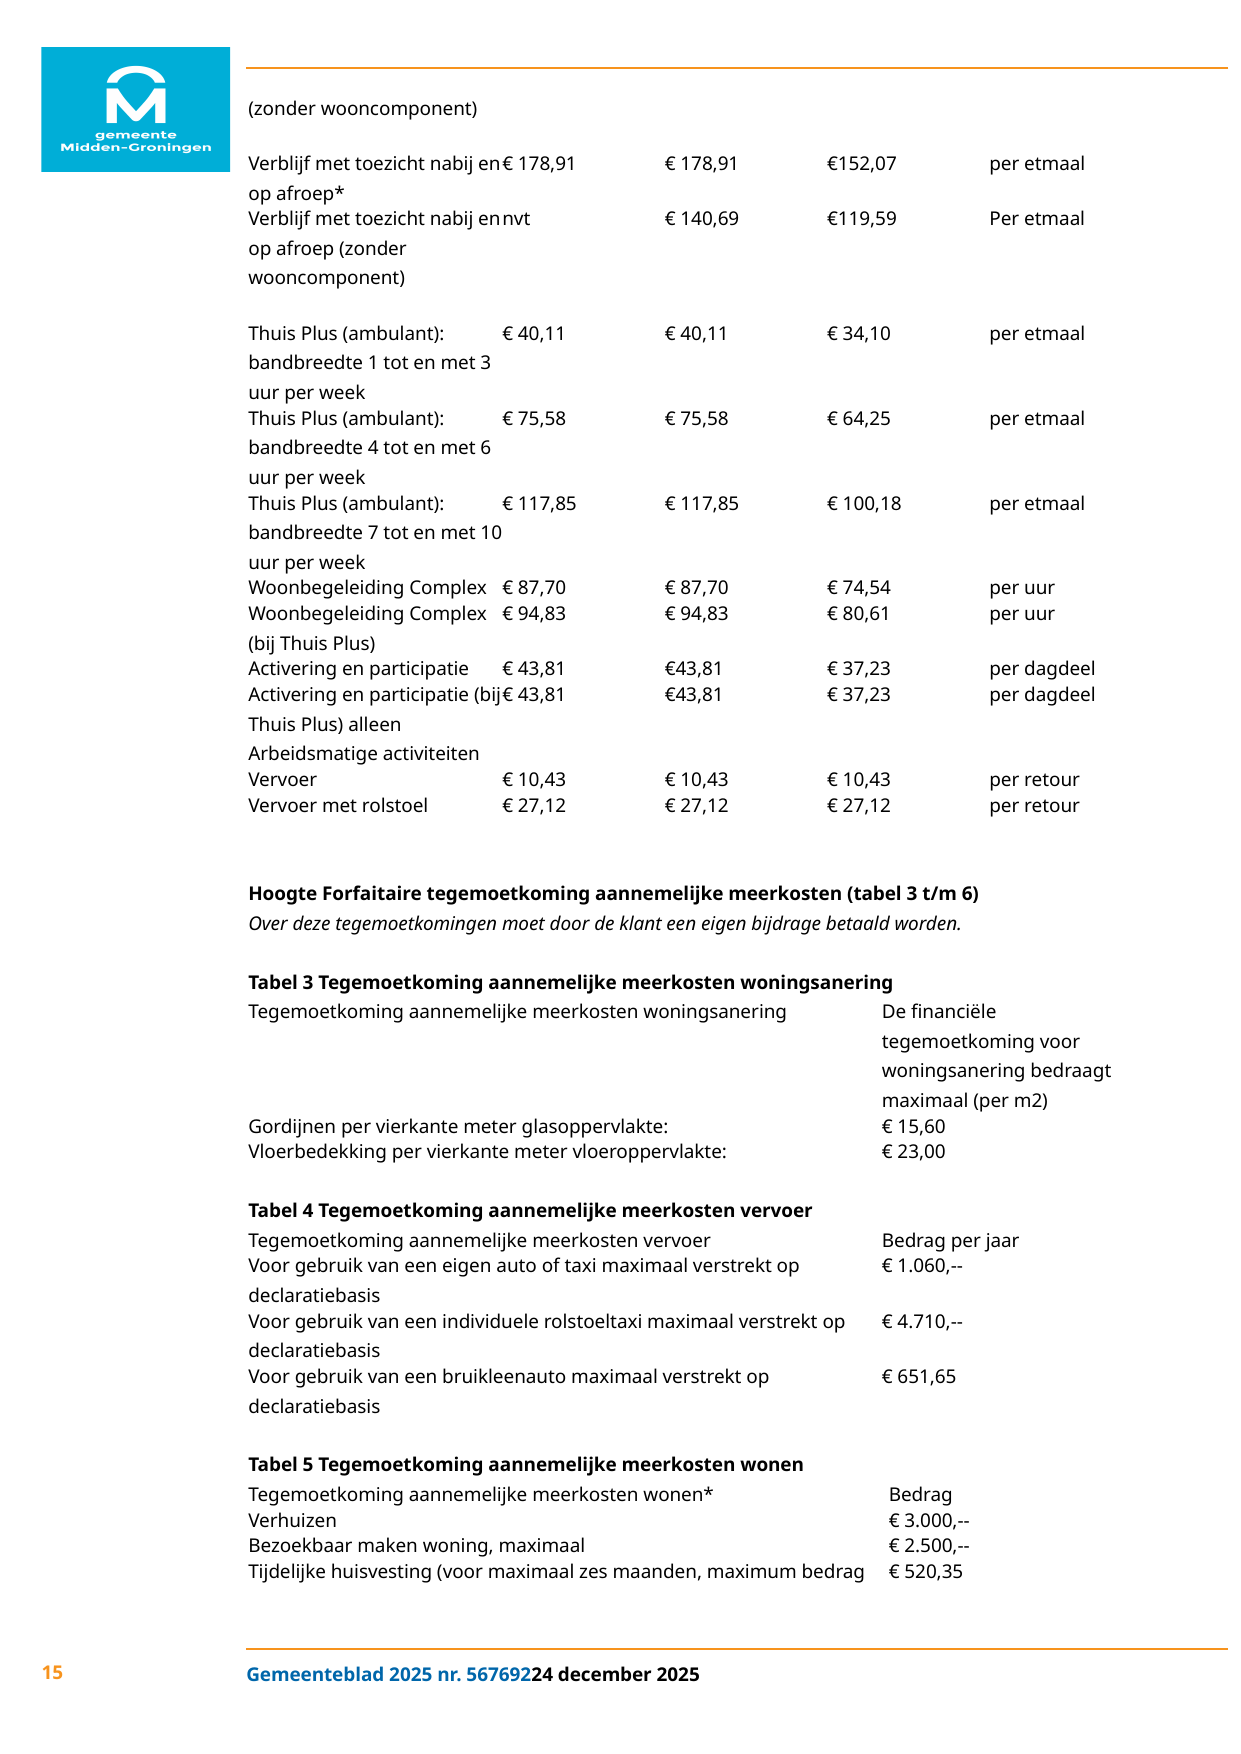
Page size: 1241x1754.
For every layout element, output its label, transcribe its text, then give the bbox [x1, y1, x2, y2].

table_cell € 87,70 [665, 575, 827, 600]
table_cell € 140,69 [665, 205, 827, 320]
table_cell Thuis Plus (ambulant): bandbreedte 1 tot en met 3 uur per week [248, 320, 502, 405]
table_cell € 43,81 [502, 681, 664, 766]
text Tabel 4 Tegemoetkoming aannemelijke meerkosten vervoer [248, 1197, 1152, 1223]
table_cell € 10,43 [502, 766, 664, 792]
text Hoogte Forfaitaire tegemoetkoming aannemelijke meerkosten (tabel 3 t/m 6) [248, 880, 1152, 906]
table_cell [827, 95, 989, 150]
table_cell € 94,83 [665, 600, 827, 656]
table_cell Thuis Plus (ambulant): bandbreedte 4 tot en met 6 uur per week [248, 405, 502, 490]
table_cell € 178,91 [502, 150, 664, 205]
table_cell € 74,54 [827, 575, 989, 600]
table_cell per retour [989, 766, 1152, 792]
table_cell per etmaal [989, 405, 1152, 490]
table_cell € 37,23 [827, 656, 989, 681]
table_header Tegemoetkoming aannemelijke meerkosten wonen* [248, 1481, 888, 1507]
table_cell € 15,60 [882, 1113, 1152, 1139]
table_cell € 651,65 [882, 1363, 1152, 1419]
table_cell €43,81 [665, 656, 827, 681]
text Tabel 5 Tegemoetkoming aannemelijke meerkosten wonen [248, 1451, 1152, 1477]
table_cell €119,59 [827, 205, 989, 320]
table_cell € 117,85 [665, 490, 827, 574]
picture [184, 146, 190, 153]
table_cell € 75,58 [502, 405, 664, 490]
table_cell € 1.060,-- [882, 1253, 1152, 1308]
table_cell € 23,00 [882, 1139, 1152, 1164]
table_cell per retour [989, 792, 1152, 818]
table_cell € 520,35 [889, 1558, 1152, 1584]
picture [108, 66, 164, 82]
text Tabel 3 Tegemoetkoming aannemelijke meerkosten woningsanering [248, 969, 1152, 994]
table_cell per etmaal [989, 150, 1152, 205]
table_cell per etmaal [989, 490, 1152, 574]
table_cell € 27,12 [502, 792, 664, 818]
table_cell Woonbegeleiding Complex (bij Thuis Plus) [248, 600, 502, 656]
table_cell nvt [502, 205, 664, 320]
table_cell € 40,11 [502, 320, 664, 405]
table_cell Vervoer met rolstoel [248, 792, 502, 818]
table_cell € 178,91 [665, 150, 827, 205]
table_header Tegemoetkoming aannemelijke meerkosten woningsanering [248, 999, 882, 1113]
table_cell Bezoekbaar maken woning, maximaal [248, 1533, 888, 1558]
table_cell € 94,83 [502, 600, 664, 656]
table_cell Tijdelijke huisvesting (voor maximaal zes maanden, maximum bedrag [248, 1558, 888, 1584]
table_cell € 117,85 [502, 490, 664, 574]
table_cell Thuis Plus (ambulant): bandbreedte 7 tot en met 10 uur per week [248, 490, 502, 574]
table_cell Voor gebruik van een individuele rolstoeltaxi maximaal verstrekt op declaratiebasis [248, 1308, 882, 1363]
picture [107, 89, 165, 122]
table_cell €43,81 [665, 681, 827, 766]
table_cell Vervoer [248, 766, 502, 792]
table_cell per dagdeel [989, 681, 1152, 766]
table_cell € 40,11 [665, 320, 827, 405]
table_cell Voor gebruik van een eigen auto of taxi maximaal verstrekt op declaratiebasis [248, 1253, 882, 1308]
table_header Bedrag [889, 1481, 1152, 1507]
table_cell € 80,61 [827, 600, 989, 656]
table_cell € 37,23 [827, 681, 989, 766]
table_cell € 87,70 [502, 575, 664, 600]
table_cell per uur [989, 600, 1152, 656]
table_header Bedrag per jaar [882, 1227, 1152, 1253]
table_cell Vloerbedekking per vierkante meter vloeroppervlakte: [248, 1139, 882, 1164]
table_cell € 3.000,-- [889, 1507, 1152, 1533]
table_cell [665, 95, 827, 150]
table_cell € 34,10 [827, 320, 989, 405]
table_cell € 2.500,-- [889, 1533, 1152, 1558]
table_cell Woonbegeleiding Complex [248, 575, 502, 600]
table_header Tegemoetkoming aannemelijke meerkosten vervoer [248, 1227, 882, 1253]
table_cell € 10,43 [665, 766, 827, 792]
table_cell € 27,12 [665, 792, 827, 818]
table_cell per dagdeel [989, 656, 1152, 681]
table_cell € 43,81 [502, 656, 664, 681]
table_cell € 4.710,-- [882, 1308, 1152, 1363]
table_cell € 10,43 [827, 766, 989, 792]
table_cell Per etmaal [989, 205, 1152, 320]
table_cell € 75,58 [665, 405, 827, 490]
table_cell per uur [989, 575, 1152, 600]
table_cell Activering en participatie (bij Thuis Plus) alleen Arbeidsmatige activiteiten [248, 681, 502, 766]
table_cell Verblijf met toezicht nabij en op afroep* [248, 150, 502, 205]
table_cell per etmaal [989, 320, 1152, 405]
table_cell € 64,25 [827, 405, 989, 490]
table_cell Activering en participatie [248, 656, 502, 681]
table_cell [989, 95, 1152, 150]
table_cell Voor gebruik van een bruikleenauto maximaal verstrekt op declaratiebasis [248, 1363, 882, 1419]
table_cell Verhuizen [248, 1507, 888, 1533]
table_cell Gordijnen per vierkante meter glasoppervlakte: [248, 1113, 882, 1139]
table_cell [502, 95, 664, 150]
table_cell € 100,18 [827, 490, 989, 574]
table_cell (zonder wooncomponent) [248, 95, 502, 150]
table_cell € 27,12 [827, 792, 989, 818]
table_cell €152,07 [827, 150, 989, 205]
text Over deze tegemoetkomingen moet door de klant een eigen bijdrage betaald worden. [248, 910, 1152, 935]
table_header De financiële tegemoetkoming voor woningsanering bedraagt maximaal (per m2) [882, 999, 1152, 1113]
table_cell Verblijf met toezicht nabij en op afroep (zonder wooncomponent) [248, 205, 502, 320]
